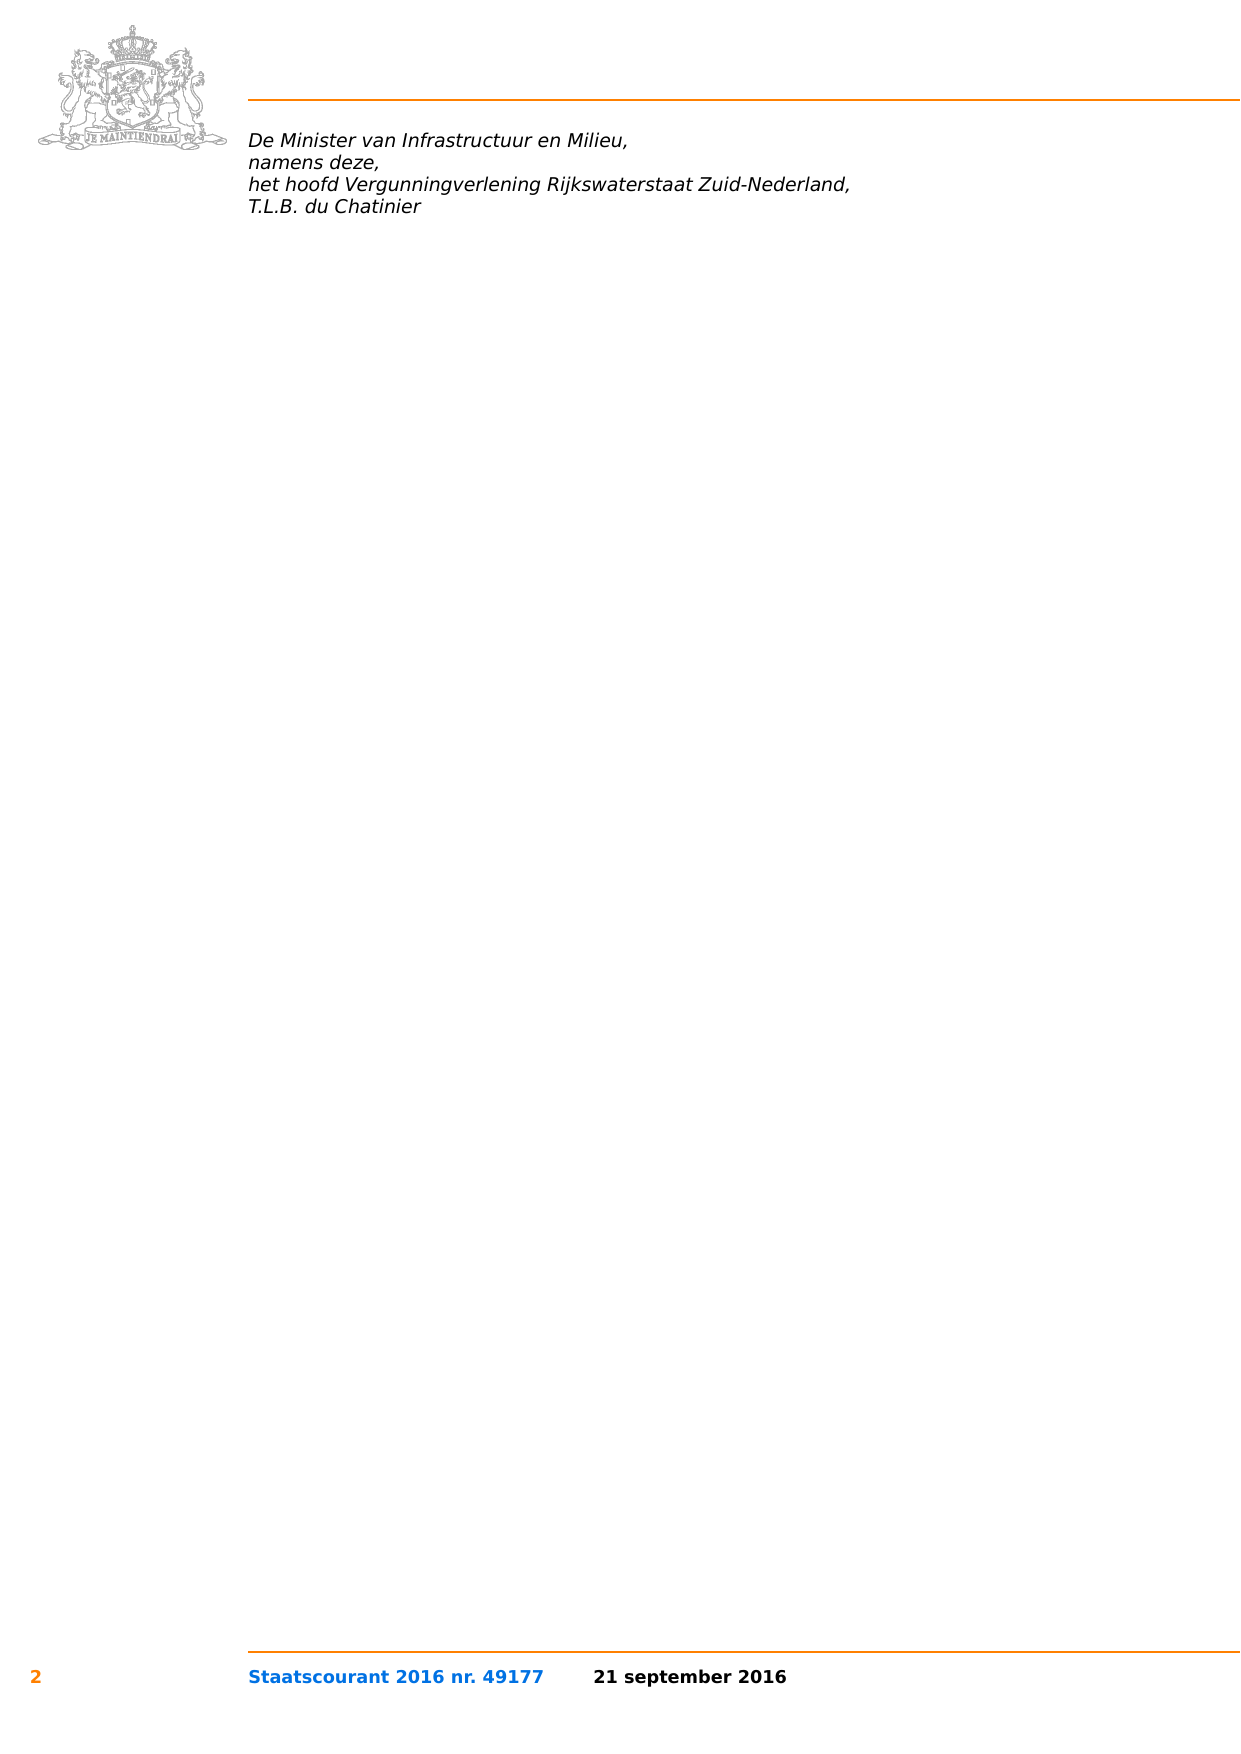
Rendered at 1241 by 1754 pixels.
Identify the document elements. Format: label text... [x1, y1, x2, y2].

text De Minister van Infrastructuur en Milieu, namens deze, het hoofd Vergunningverlening Rijkswaterstaat Zuid-Nederland, T.L.B. du Chatinier [248, 130, 1163, 218]
picture [38, 25, 227, 150]
